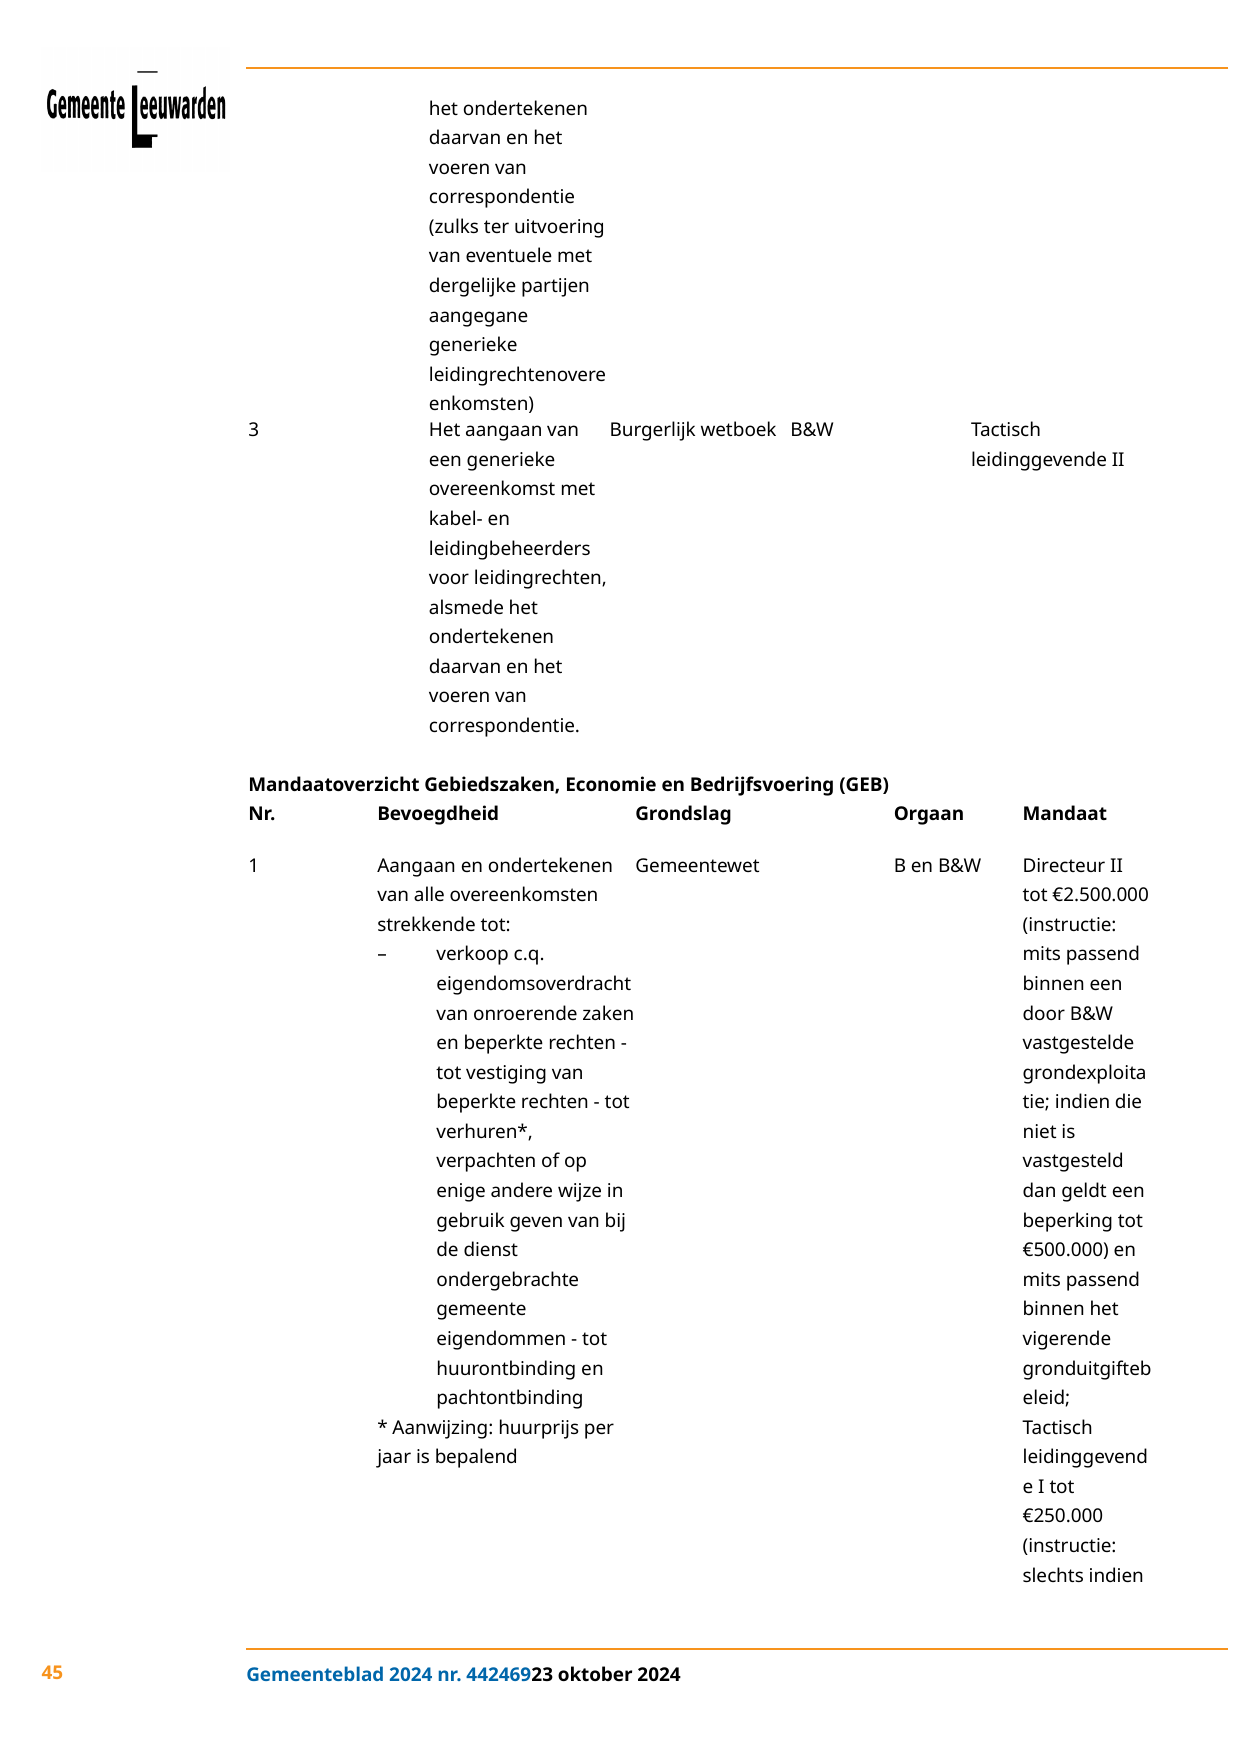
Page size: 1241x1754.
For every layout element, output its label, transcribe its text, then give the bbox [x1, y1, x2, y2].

table_cell 3 [248, 416, 429, 738]
table_header Nr. [248, 800, 377, 826]
table_cell [764, 826, 1022, 852]
table_cell Gemeentewet [635, 852, 893, 1588]
table_cell [971, 95, 1152, 416]
table_header Orgaan [894, 800, 1022, 826]
table_cell het ondertekenen daarvan en het voeren van correspondentie (zulks ter uitvoering van eventuele met dergelijke partijen aangegane generieke leidingrechtenovereenkomsten) [429, 95, 609, 416]
text Mandaatoverzicht Gebiedszaken, Economie en Bedrijfsvoering (GEB) [248, 771, 1152, 796]
table_cell [790, 95, 971, 416]
table_header Bevoegdheid [377, 800, 635, 826]
table_cell [248, 826, 506, 852]
picture [41, 47, 231, 172]
table_cell Het aangaan van een generieke overeenkomst met kabel- en leidingbeheerders voor leidingrechten, alsmede het ondertekenen daarvan en het voeren van correspondentie. [429, 416, 609, 738]
table_cell 1 [248, 852, 377, 1588]
table_cell [609, 95, 790, 416]
table_header Grondslag [635, 800, 893, 826]
table_header Mandaat [1023, 800, 1152, 826]
table_cell [506, 826, 764, 852]
table_cell Directeur II tot €2.500.000 (instructie: mits passend binnen een door B&W vastgestelde grondexploitatie; indien die niet is vastgesteld dan geldt een beperking tot €500.000) en mits passend binnen het vigerende gronduitgiftebeleid; Tactisch leidinggevende I tot €250.000 (instructie: slechts indien [1023, 852, 1152, 1588]
table_cell B en B&W [894, 852, 1022, 1588]
table_cell B&W [790, 416, 971, 738]
table_cell [248, 95, 429, 416]
table_cell Tactisch leidinggevende II [971, 416, 1152, 738]
table_cell Aangaan en ondertekenen van alle overeenkomsten strekkende tot: verkoop c.q. eigendomsoverdracht van onroerende zaken en beperkte rechten - tot vestiging van beperkte rechten - tot verhuren*, verpachten of op enige andere wijze in gebruik geven van bij de dienst ondergebrachte gemeente eigendommen - tot huurontbinding en pachtontbinding * Aanwijzing: huurprijs per jaar is bepalend [377, 852, 635, 1588]
table_cell Burgerlijk wetboek [609, 416, 790, 738]
